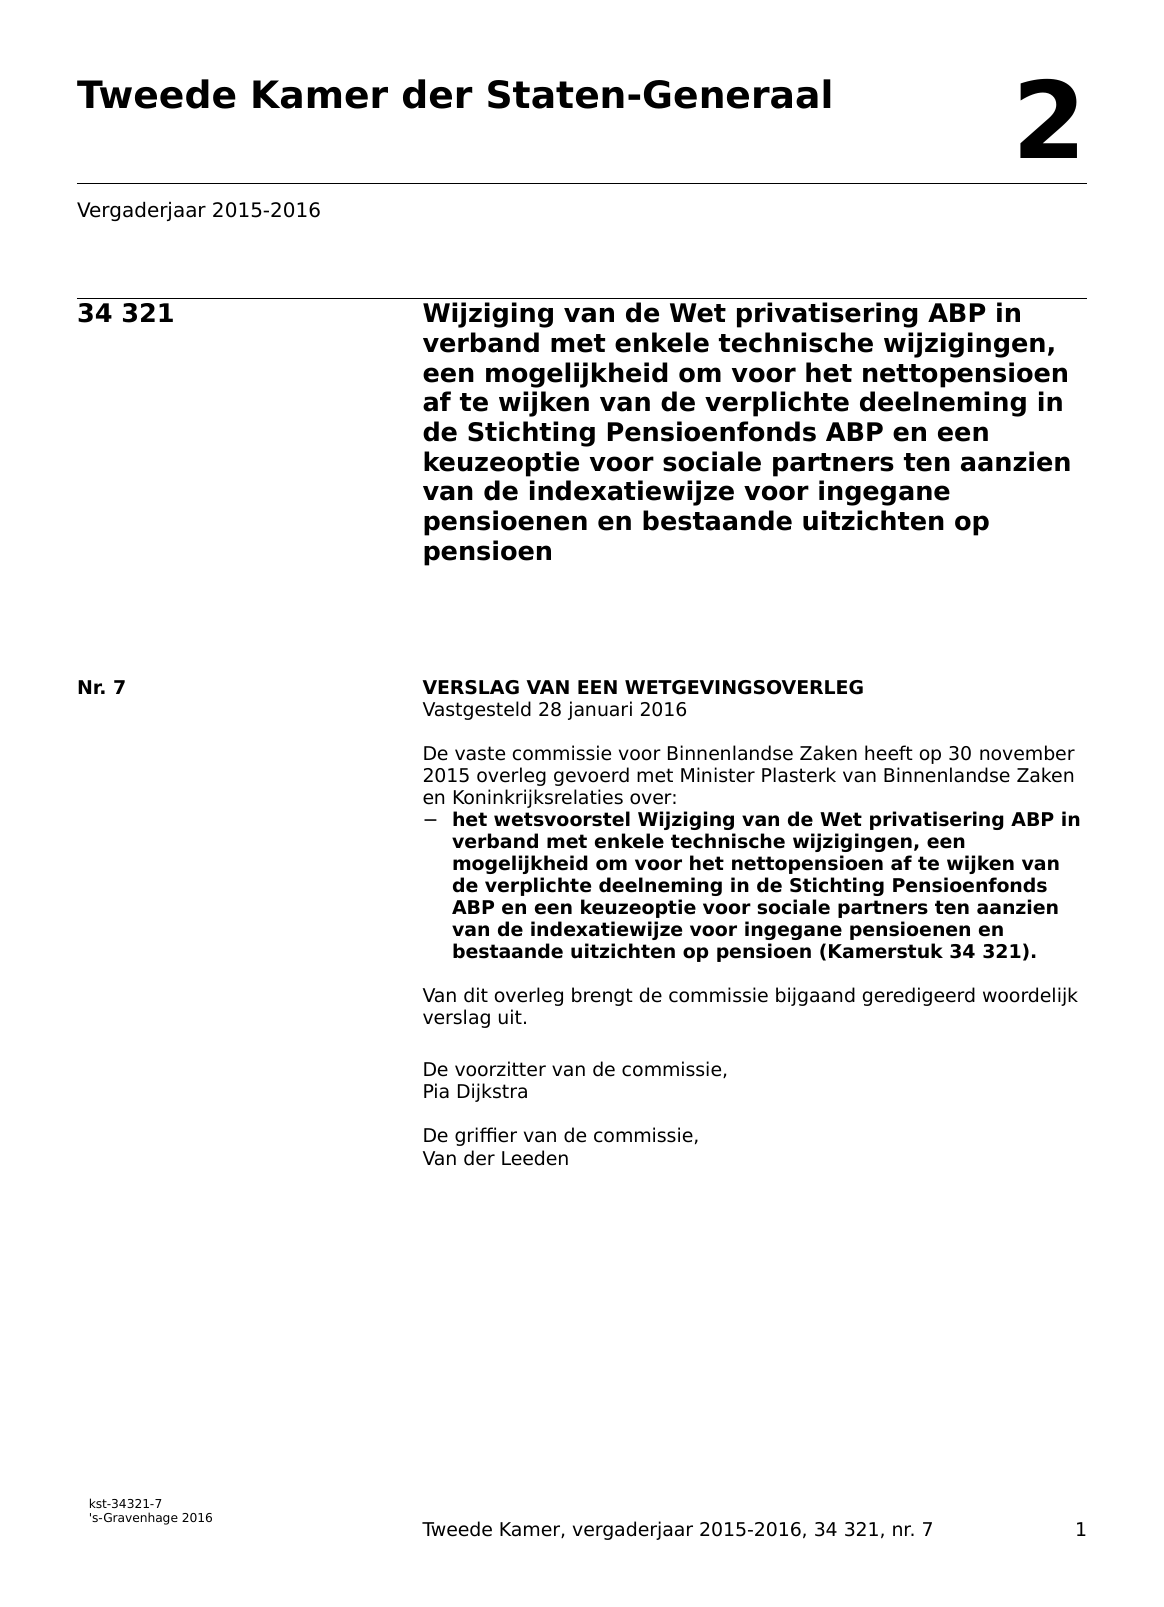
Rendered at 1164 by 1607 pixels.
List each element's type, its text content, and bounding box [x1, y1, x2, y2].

text De vaste commissie voor Binnenlandse Zaken heeft op 30 november 2015 overleg gevoerd met Minister Plasterk van Binnenlandse Zaken en Koninkrijksrelaties over: [422, 743, 1087, 809]
table_header 2 [886, 59, 1087, 183]
text kst-34321-7 [88, 1497, 323, 1511]
subtitle 34 321 Wijziging van de Wet privatisering ABP in verband met enkele technische wijzigingen, een mogelijkheid om voor het nettopensioen af te wijken van de verplichte deelneming in de Stichting Pensioenfonds ABP en een keuzeoptie voor sociale partners ten aanzien van de indexatiewijze voor ingegane pensioenen en bestaande uitzichten op pensioen [77, 299, 1087, 566]
subtitle Nr. 7 VERSLAG VAN EEN WETGEVINGSOVERLEG [77, 677, 1087, 699]
text De voorzitter van de commissie, Pia Dijkstra [422, 1059, 1087, 1103]
table_cell Vergaderjaar 2015-2016 [77, 184, 1087, 298]
text De griffier van de commissie, Van der Leeden [422, 1125, 1087, 1169]
table_header Tweede Kamer der Staten-Generaal [77, 59, 886, 183]
text Vastgesteld 28 januari 2016 [422, 699, 1087, 721]
text − het wetsvoorstel Wijziging van de Wet privatisering ABP in verband met enkele technische wijzigingen, een mogelijkheid om voor het nettopensioen af te wijken van de verplichte deelneming in de Stichting Pensioenfonds ABP en een keuzeoptie voor sociale partners ten aanzien van de indexatiewijze voor ingegane pensioenen en bestaande uitzichten op pensioen (Kamerstuk 34 321). [422, 809, 1087, 963]
text 's-Gravenhage 2016 [88, 1511, 323, 1525]
text Van dit overleg brengt de commissie bijgaand geredigeerd woordelijk verslag uit. [422, 985, 1087, 1029]
